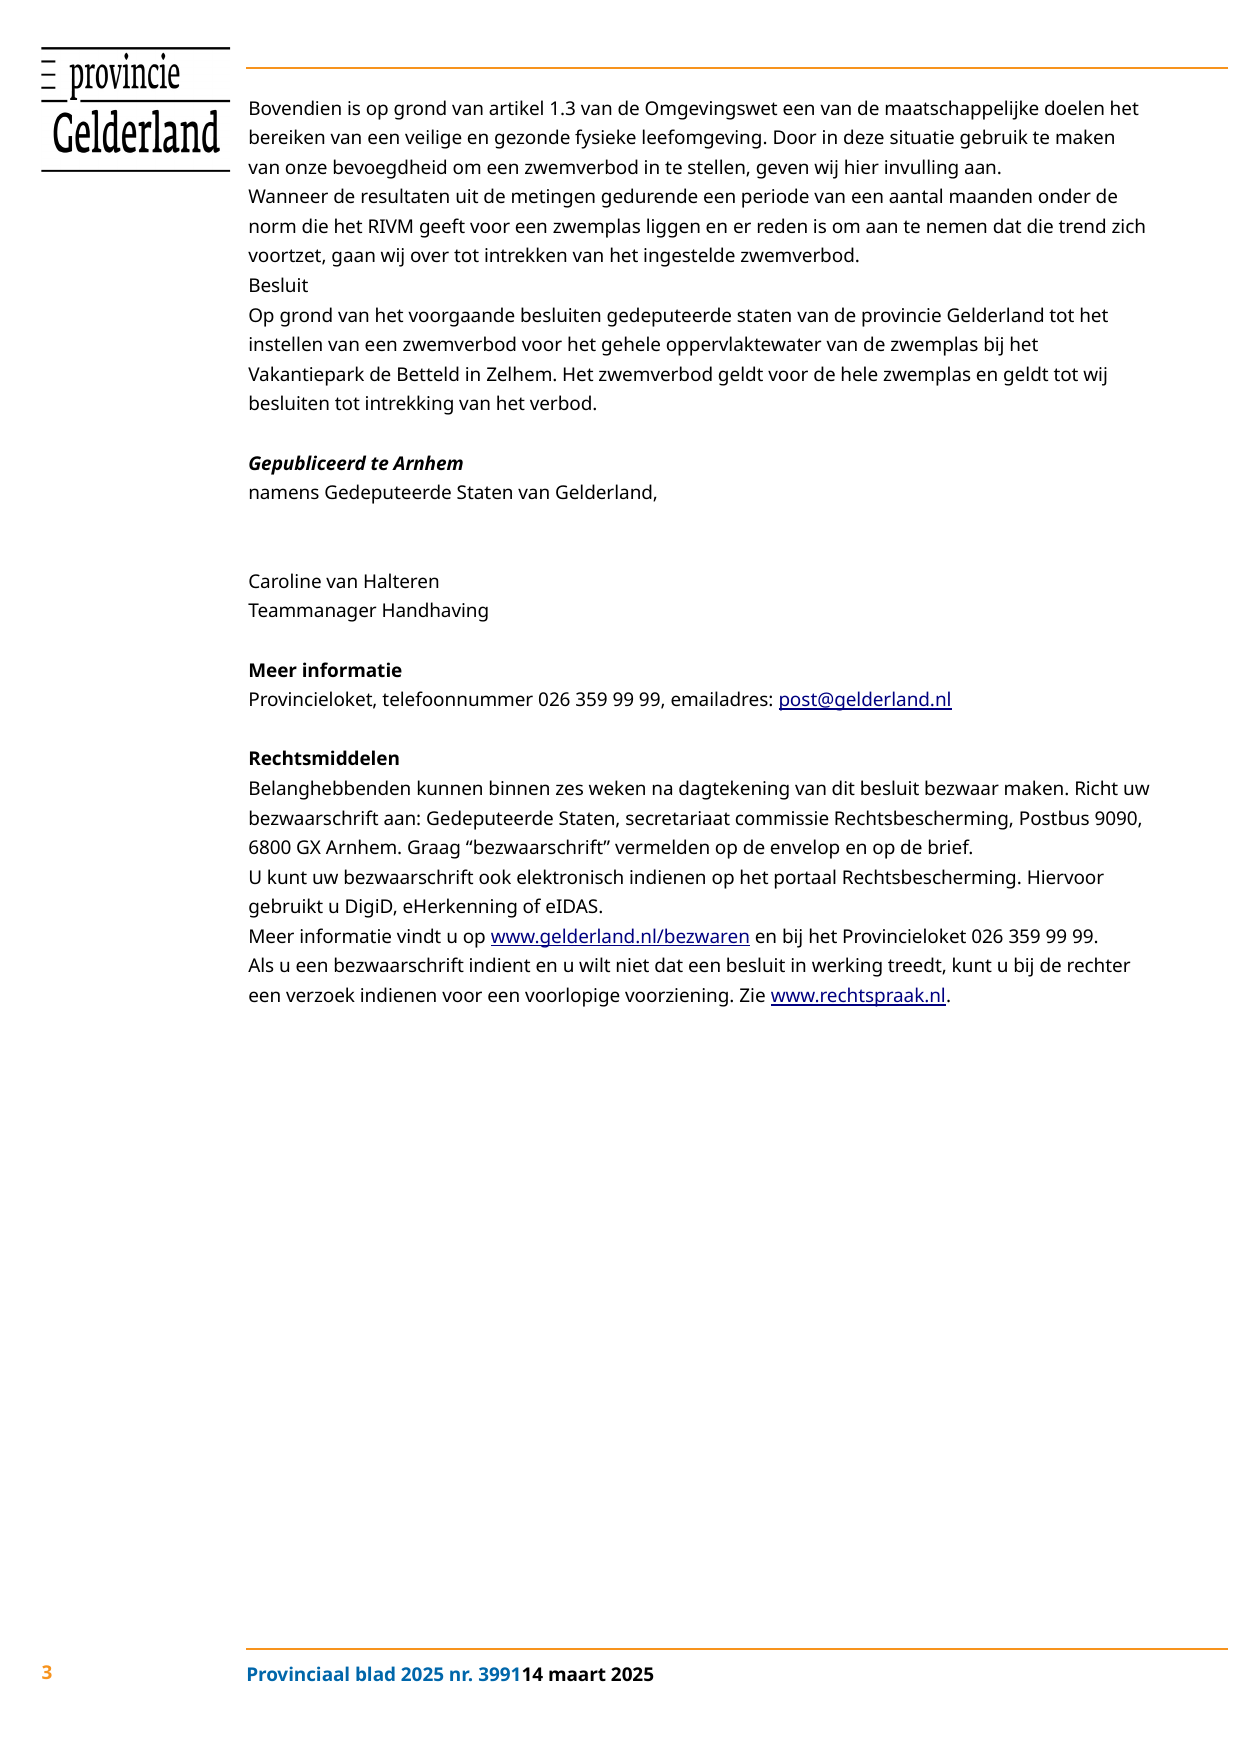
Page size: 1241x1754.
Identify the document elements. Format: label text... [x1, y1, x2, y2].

text Meer informatie [248, 657, 1152, 683]
picture [41, 47, 231, 172]
text Besluit [248, 272, 1152, 298]
text Teammanager Handhaving [248, 598, 1152, 623]
text Provincieloket, telefoonnummer 026 359 99 99, emailadres: post@gelderland.nl [248, 686, 1152, 712]
text Caroline van Halteren [248, 568, 1152, 594]
text Gepubliceerd te Arnhem [248, 450, 1152, 476]
text Rechtsmiddelen [248, 746, 1152, 771]
text Als u een bezwaarschrift indient en u wilt niet dat een besluit in werking treedt, kunt u bij de rechter een verzoek indienen voor een voorlopige voorziening. Zie www.rechtspraak.nl. [248, 953, 1152, 1008]
text U kunt uw bezwaarschrift ook elektronisch indienen op het portaal Rechtsbescherming. Hiervoor gebruikt u DigiD, eHerkenning of eIDAS. [248, 864, 1152, 919]
text Meer informatie vindt u op www.gelderland.nl/bezwaren en bij het Provincieloket 026 359 99 99. [248, 923, 1152, 949]
text Belanghebbenden kunnen binnen zes weken na dagtekening van dit besluit bezwaar maken. Richt uw bezwaarschrift aan: Gedeputeerde Staten, secretariaat commissie Rechtsbescherming, Postbus 9090, 6800 GX Arnhem. Graag “bezwaarschrift” vermelden op de envelop en op de brief. [248, 775, 1152, 860]
text Op grond van het voorgaande besluiten gedeputeerde staten van de provincie Gelderland tot het instellen van een zwemverbod voor het gehele oppervlaktewater van de zwemplas bij het Vakantiepark de Betteld in Zelhem. Het zwemverbod geldt voor de hele zwemplas en geldt tot wij besluiten tot intrekking van het verbod. [248, 302, 1152, 416]
text namens Gedeputeerde Staten van Gelderland, [248, 479, 1152, 505]
text Bovendien is op grond van artikel 1.3 van de Omgevingswet een van de maatschappelijke doelen het bereiken van een veilige en gezonde fysieke leefomgeving. Door in deze situatie gebruik te maken van onze bevoegdheid om een zwemverbod in te stellen, geven wij hier invulling aan. [248, 95, 1152, 180]
text Wanneer de resultaten uit de metingen gedurende een periode van een aantal maanden onder de norm die het RIVM geeft voor een zwemplas liggen en er reden is om aan te nemen dat die trend zich voortzet, gaan wij over tot intrekken van het ingestelde zwemverbod. [248, 183, 1152, 268]
